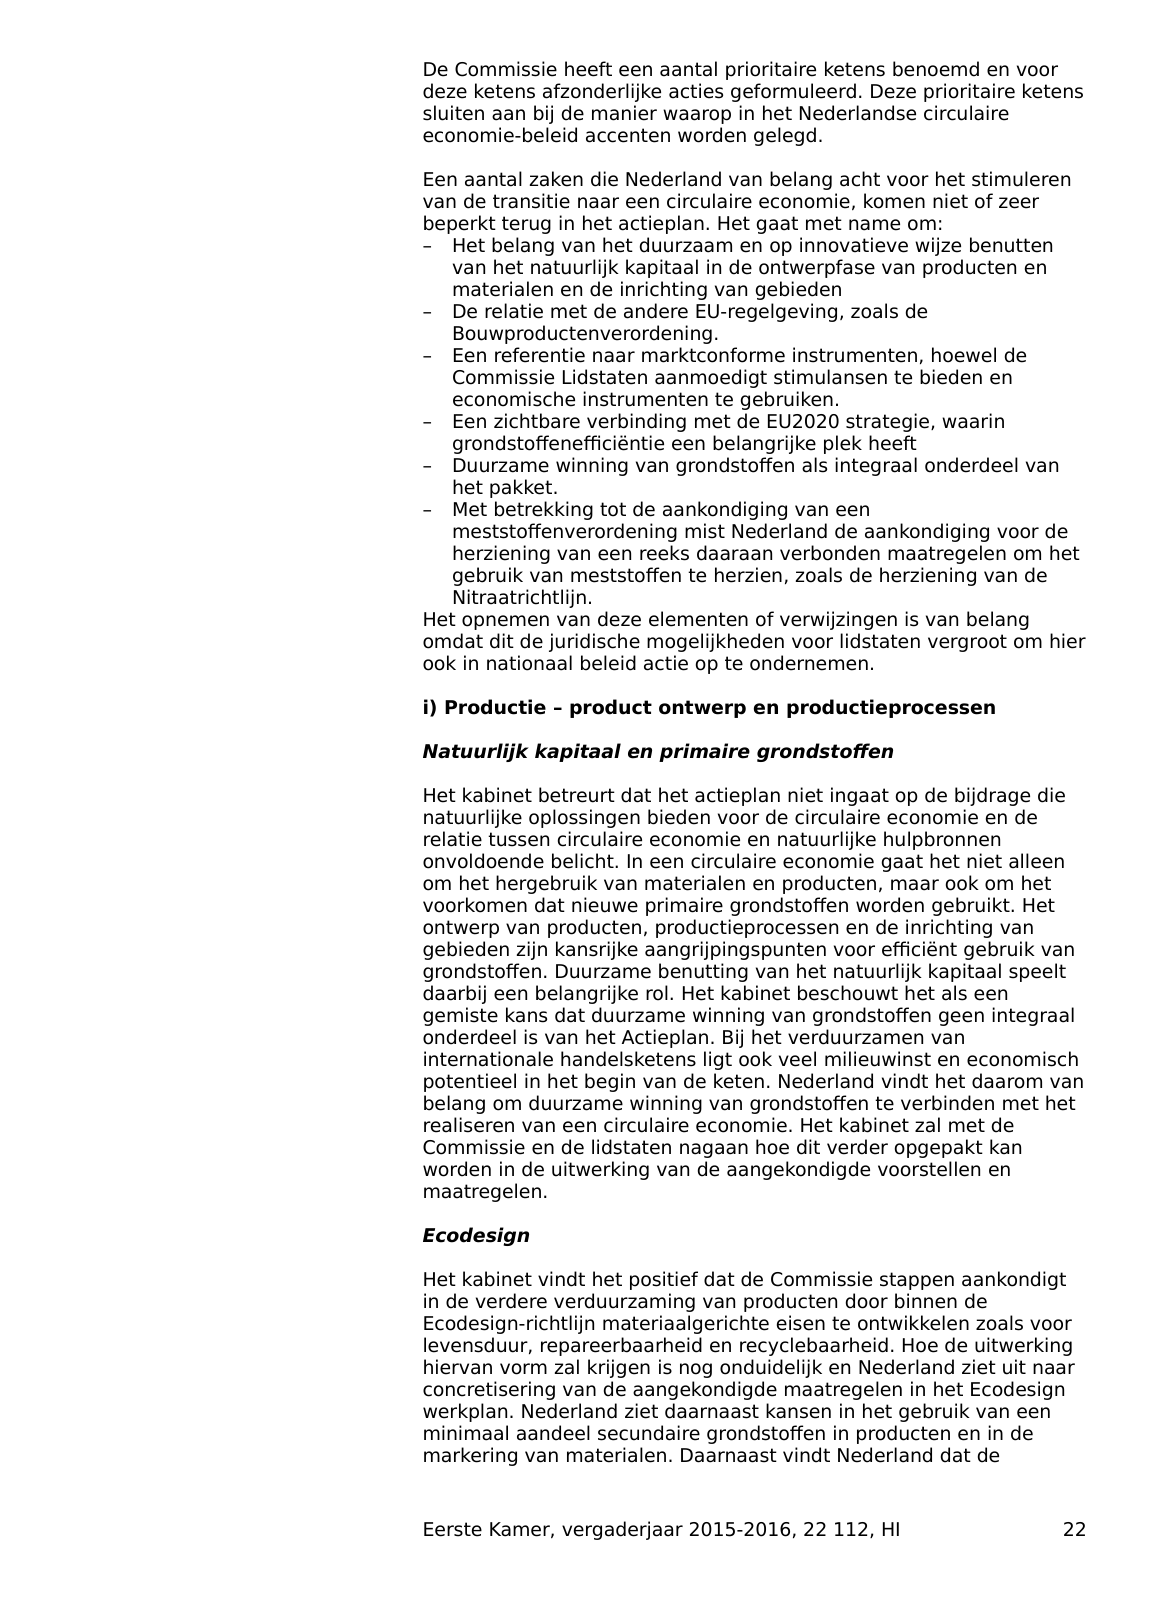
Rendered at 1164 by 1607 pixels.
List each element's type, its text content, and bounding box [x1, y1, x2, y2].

text – Een zichtbare verbinding met de EU2020 strategie, waarin grondstoffenefficiëntie een belangrijke plek heeft [422, 411, 1087, 455]
text – De relatie met de andere EU-regelgeving, zoals de Bouwproductenverordening. [422, 301, 1087, 345]
text – Het belang van het duurzaam en op innovatieve wijze benutten van het natuurlijk kapitaal in de ontwerpfase van producten en materialen en de inrichting van gebieden [422, 235, 1087, 301]
text – Duurzame winning van grondstoffen als integraal onderdeel van het pakket. [422, 455, 1087, 499]
subtitle Natuurlijk kapitaal en primaire grondstoffen [422, 741, 1087, 763]
text Het kabinet vindt het positief dat de Commissie stappen aankondigt in de verdere verduurzaming van producten door binnen de Ecodesign-richtlijn materiaalgerichte eisen te ontwikkelen zoals voor levensduur, repareerbaarheid en recyclebaarheid. Hoe de uitwerking hiervan vorm zal krijgen is nog onduidelijk en Nederland ziet uit naar concretisering van de aangekondigde maatregelen in het Ecodesign werkplan. Nederland ziet daarnaast kansen in het gebruik van een minimaal aandeel secundaire grondstoffen in producten en in de markering van materialen. Daarnaast vindt Nederland dat de [422, 1269, 1087, 1467]
text Het kabinet betreurt dat het actieplan niet ingaat op de bijdrage die natuurlijke oplossingen bieden voor de circulaire economie en de relatie tussen circulaire economie en natuurlijke hulpbronnen onvoldoende belicht. In een circulaire economie gaat het niet alleen om het hergebruik van materialen en producten, maar ook om het voorkomen dat nieuwe primaire grondstoffen worden gebruikt. Het ontwerp van producten, productieprocessen en de inrichting van gebieden zijn kansrijke aangrijpingspunten voor efficiënt gebruik van grondstoffen. Duurzame benutting van het natuurlijk kapitaal speelt daarbij een belangrijke rol. Het kabinet beschouwt het als een gemiste kans dat duurzame winning van grondstoffen geen integraal onderdeel is van het Actieplan. Bij het verduurzamen van internationale handelsketens ligt ook veel milieuwinst en economisch potentieel in het begin van de keten. Nederland vindt het daarom van belang om duurzame winning van grondstoffen te verbinden met het realiseren van een circulaire economie. Het kabinet zal met de Commissie en de lidstaten nagaan hoe dit verder opgepakt kan worden in de uitwerking van de aangekondigde voorstellen en maatregelen. [422, 785, 1087, 1203]
text Het opnemen van deze elementen of verwijzingen is van belang omdat dit de juridische mogelijkheden voor lidstaten vergroot om hier ook in nationaal beleid actie op te ondernemen. [422, 609, 1087, 675]
text – Een referentie naar marktconforme instrumenten, hoewel de Commissie Lidstaten aanmoedigt stimulansen te bieden en economische instrumenten te gebruiken. [422, 345, 1087, 411]
subtitle i) Productie – product ontwerp en productieprocessen [422, 697, 1087, 719]
subtitle Ecodesign [422, 1225, 1087, 1247]
text Een aantal zaken die Nederland van belang acht voor het stimuleren van de transitie naar een circulaire economie, komen niet of zeer beperkt terug in het actieplan. Het gaat met name om: [422, 169, 1087, 235]
text – Met betrekking tot de aankondiging van een meststoffenverordening mist Nederland de aankondiging voor de herziening van een reeks daaraan verbonden maatregelen om het gebruik van meststoffen te herzien, zoals de herziening van de Nitraatrichtlijn. [422, 499, 1087, 609]
text De Commissie heeft een aantal prioritaire ketens benoemd en voor deze ketens afzonderlijke acties geformuleerd. Deze prioritaire ketens sluiten aan bij de manier waarop in het Nederlandse circulaire economie-beleid accenten worden gelegd. [422, 59, 1087, 147]
